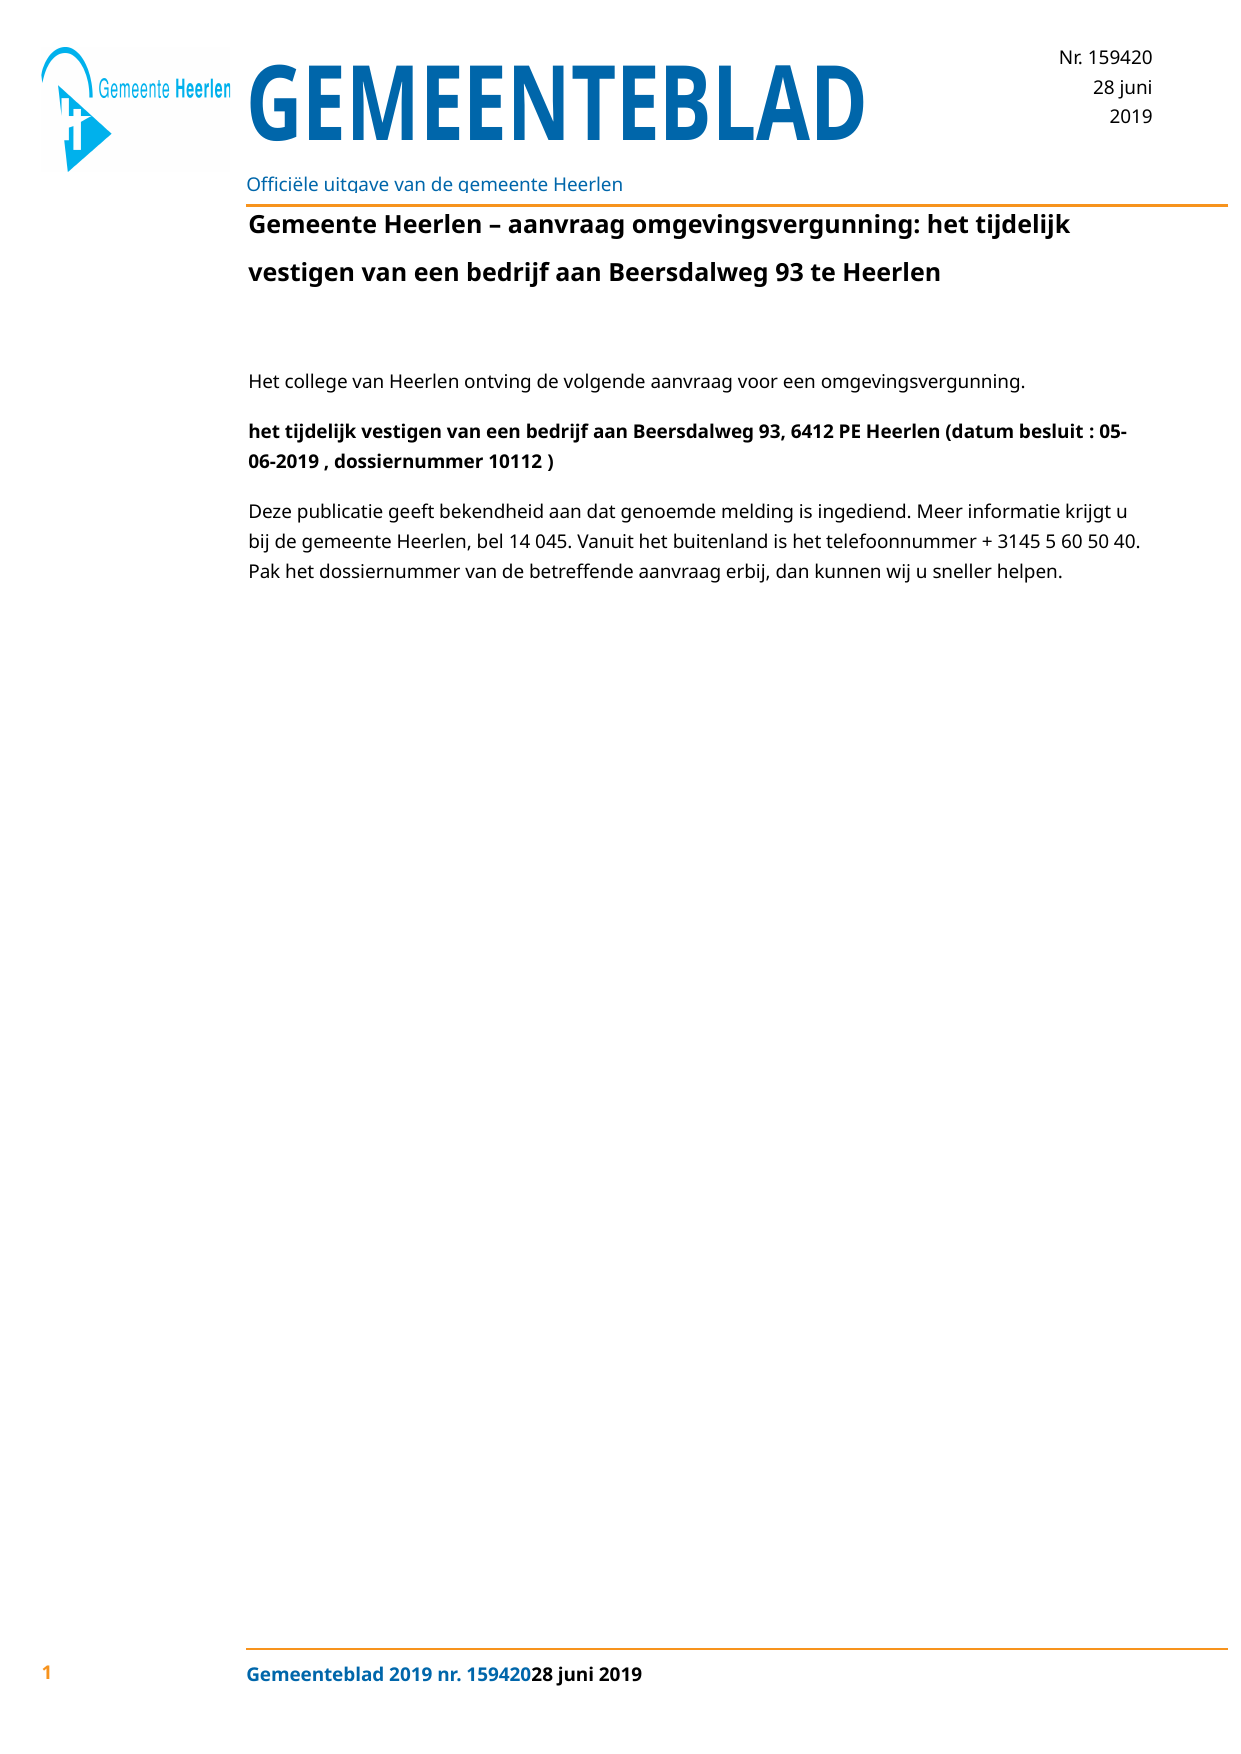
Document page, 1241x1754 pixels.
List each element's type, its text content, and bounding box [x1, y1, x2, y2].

text Gemeente Heerlen – aanvraag omgevingsvergunning: het tijdelijk vestigen van een bedrijf aan Beersdalweg 93 te Heerlen [248, 207, 1152, 288]
text het tijdelijk vestigen van een bedrijf aan Beersdalweg 93, 6412 PE Heerlen (datum besluit : 05-06-2019 , dossiernummer 10112 ) [248, 419, 1152, 474]
picture [41, 47, 58, 70]
text Het college van Heerlen ontving de volgende aanvraag voor een omgevingsvergunning. [248, 368, 1152, 394]
picture [41, 47, 231, 172]
text Deze publicatie geeft bekendheid aan dat genoemde melding is ingediend. Meer informatie krijgt u bij de gemeente Heerlen, bel 14 045. Vanuit het buitenland is het telefoonnummer + 3145 5 60 50 40. Pak het dossiernummer van de betreffende aanvraag erbij, dan kunnen wij u sneller helpen. [248, 499, 1152, 584]
